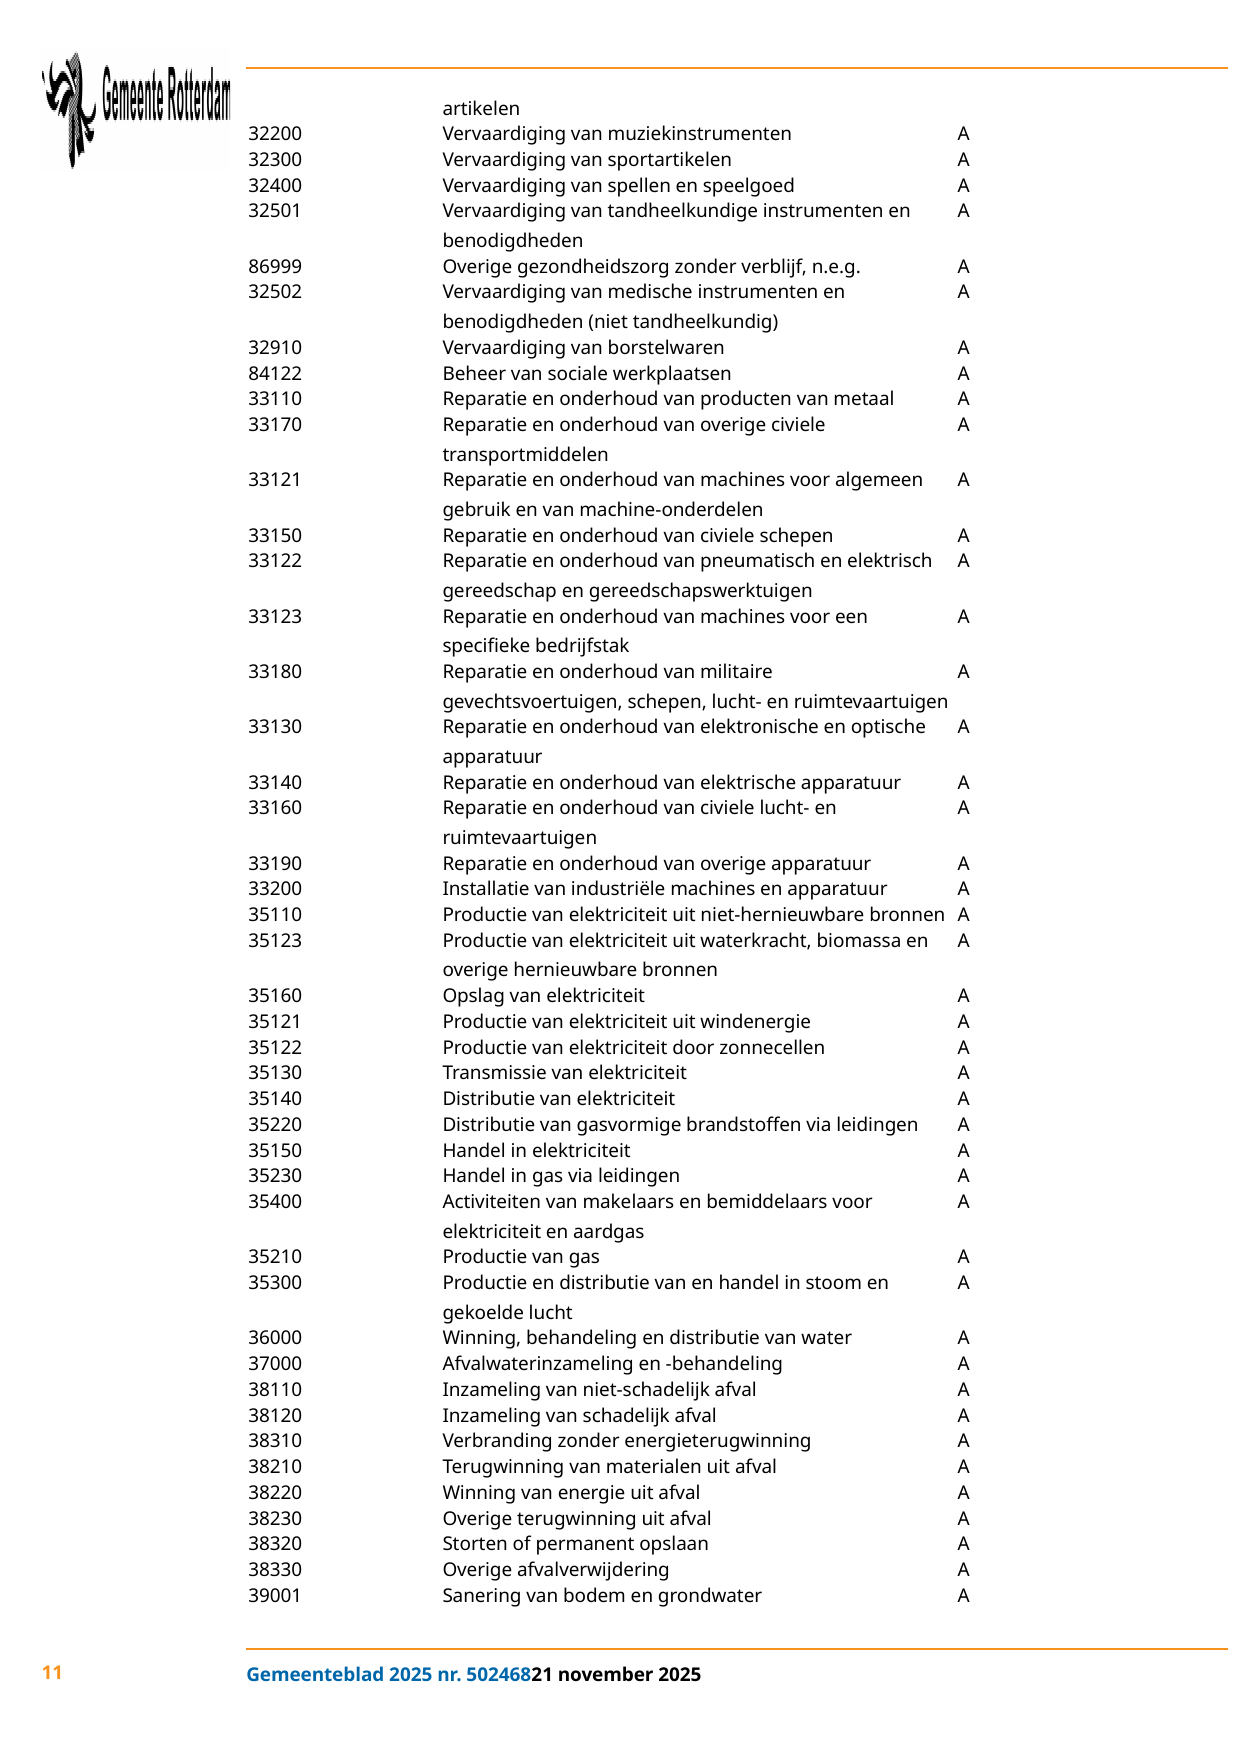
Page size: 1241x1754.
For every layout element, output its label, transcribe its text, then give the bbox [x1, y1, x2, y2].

table_cell Overige terugwinning uit afval [442, 1505, 957, 1530]
table_cell Opslag van elektriciteit [442, 983, 957, 1008]
table_cell A [958, 1034, 1152, 1059]
table_cell Handel in elektriciteit [442, 1137, 957, 1162]
table_cell A [958, 1008, 1152, 1034]
table_cell [248, 95, 442, 121]
table_cell A [958, 548, 1152, 603]
table_cell 33170 [248, 411, 442, 467]
table_cell A [958, 1163, 1152, 1188]
table_cell Activiteiten van makelaars en bemiddelaars voor elektriciteit en aardgas [442, 1188, 957, 1243]
table_cell A [958, 172, 1152, 198]
table_cell 33200 [248, 876, 442, 901]
table_cell 35400 [248, 1188, 442, 1243]
table_cell 33160 [248, 795, 442, 850]
table_cell Winning van energie uit afval [442, 1479, 957, 1505]
table_cell Afvalwaterinzameling en -behandeling [442, 1350, 957, 1376]
table_cell A [958, 334, 1152, 360]
table_cell Vervaardiging van sportartikelen [442, 146, 957, 172]
table_cell 35122 [248, 1034, 442, 1059]
table_cell 33110 [248, 386, 442, 411]
table_cell A [958, 850, 1152, 876]
table_cell A [958, 1060, 1152, 1085]
table_cell Inzameling van schadelijk afval [442, 1402, 957, 1427]
table_cell Reparatie en onderhoud van machines voor algemeen gebruik en van machine-onderdelen [442, 467, 957, 522]
table_cell 38110 [248, 1376, 442, 1402]
table_cell Vervaardiging van muziekinstrumenten [442, 121, 957, 146]
table_cell Productie van gas [442, 1244, 957, 1269]
table_cell Overige gezondheidszorg zonder verblijf, n.e.g. [442, 253, 957, 279]
table_cell A [958, 411, 1152, 467]
table_cell A [958, 1188, 1152, 1243]
table_cell 33190 [248, 850, 442, 876]
table_cell 32501 [248, 198, 442, 253]
table_cell 33123 [248, 603, 442, 658]
table_cell 32300 [248, 146, 442, 172]
table_cell 35300 [248, 1269, 442, 1324]
table_cell A [958, 983, 1152, 1008]
table_cell Reparatie en onderhoud van producten van metaal [442, 386, 957, 411]
table_cell Beheer van sociale werkplaatsen [442, 360, 957, 386]
table_cell 35110 [248, 901, 442, 927]
table_cell Productie van elektriciteit uit niet-hernieuwbare bronnen [442, 901, 957, 927]
table_cell A [958, 603, 1152, 658]
table_cell 33150 [248, 522, 442, 548]
table_cell Reparatie en onderhoud van elektrische apparatuur [442, 769, 957, 794]
table_cell A [958, 714, 1152, 769]
table_cell Transmissie van elektriciteit [442, 1060, 957, 1085]
table_cell A [958, 1479, 1152, 1505]
table_cell 33180 [248, 658, 442, 713]
table_cell A [958, 360, 1152, 386]
table_cell A [958, 1505, 1152, 1530]
table_cell Reparatie en onderhoud van militaire gevechtsvoertuigen, schepen, lucht- en ruimtevaartuigen [442, 658, 957, 713]
table_cell A [958, 467, 1152, 522]
table_cell A [958, 1085, 1152, 1111]
table_cell 35210 [248, 1244, 442, 1269]
table_cell 33122 [248, 548, 442, 603]
picture [41, 47, 231, 172]
table_cell Productie van elektriciteit door zonnecellen [442, 1034, 957, 1059]
table_cell Productie van elektriciteit uit waterkracht, biomassa en overige hernieuwbare bronnen [442, 927, 957, 982]
table_cell A [958, 121, 1152, 146]
table_cell 37000 [248, 1350, 442, 1376]
table_cell A [958, 1350, 1152, 1376]
table_cell A [958, 1244, 1152, 1269]
table_cell Reparatie en onderhoud van pneumatisch en elektrisch gereedschap en gereedschapswerktuigen [442, 548, 957, 603]
table_cell 35130 [248, 1060, 442, 1085]
table_cell Inzameling van niet-schadelijk afval [442, 1376, 957, 1402]
table_cell 84122 [248, 360, 442, 386]
table_cell 32502 [248, 279, 442, 334]
table_cell Sanering van bodem en grondwater [442, 1582, 957, 1608]
table_cell [958, 95, 1152, 121]
table_cell 35140 [248, 1085, 442, 1111]
table_cell 38210 [248, 1453, 442, 1479]
table_cell 35160 [248, 983, 442, 1008]
table_cell A [958, 146, 1152, 172]
table_cell Overige afvalverwijdering [442, 1556, 957, 1582]
table_cell Distributie van gasvormige brandstoffen via leidingen [442, 1111, 957, 1137]
table_cell A [958, 1453, 1152, 1479]
table_cell Vervaardiging van borstelwaren [442, 334, 957, 360]
table_cell Reparatie en onderhoud van civiele lucht- en ruimtevaartuigen [442, 795, 957, 850]
table_cell A [958, 1428, 1152, 1453]
table_cell 33140 [248, 769, 442, 794]
table_cell A [958, 1137, 1152, 1162]
table_cell Productie en distributie van en handel in stoom en gekoelde lucht [442, 1269, 957, 1324]
table_cell artikelen [442, 95, 957, 121]
table_cell Vervaardiging van spellen en speelgoed [442, 172, 957, 198]
table_cell Storten of permanent opslaan [442, 1530, 957, 1556]
table_cell A [958, 1530, 1152, 1556]
table_cell 36000 [248, 1325, 442, 1350]
table_cell Productie van elektriciteit uit windenergie [442, 1008, 957, 1034]
table_cell 32910 [248, 334, 442, 360]
table_cell 33121 [248, 467, 442, 522]
table_cell 35123 [248, 927, 442, 982]
table_cell A [958, 795, 1152, 850]
table_cell Distributie van elektriciteit [442, 1085, 957, 1111]
table_cell 38330 [248, 1556, 442, 1582]
table_cell 35150 [248, 1137, 442, 1162]
table_cell 32200 [248, 121, 442, 146]
table_cell 38320 [248, 1530, 442, 1556]
table_cell Installatie van industriële machines en apparatuur [442, 876, 957, 901]
table_cell A [958, 1111, 1152, 1137]
table_cell 38230 [248, 1505, 442, 1530]
table_cell A [958, 769, 1152, 794]
table_cell 38120 [248, 1402, 442, 1427]
table_cell Handel in gas via leidingen [442, 1163, 957, 1188]
table_cell Reparatie en onderhoud van overige civiele transportmiddelen [442, 411, 957, 467]
table_cell 32400 [248, 172, 442, 198]
table_cell A [958, 1402, 1152, 1427]
table_cell 39001 [248, 1582, 442, 1608]
table_cell 38220 [248, 1479, 442, 1505]
table_cell 33130 [248, 714, 442, 769]
table_cell Verbranding zonder energieterugwinning [442, 1428, 957, 1453]
table_cell A [958, 1325, 1152, 1350]
table_cell 35220 [248, 1111, 442, 1137]
table_cell A [958, 876, 1152, 901]
table_cell 35230 [248, 1163, 442, 1188]
table_cell A [958, 901, 1152, 927]
table_cell A [958, 1269, 1152, 1324]
table_cell A [958, 658, 1152, 713]
table_cell 86999 [248, 253, 442, 279]
table_cell A [958, 522, 1152, 548]
table_cell A [958, 386, 1152, 411]
table_cell 35121 [248, 1008, 442, 1034]
table_cell Terugwinning van materialen uit afval [442, 1453, 957, 1479]
table_cell Reparatie en onderhoud van civiele schepen [442, 522, 957, 548]
table_cell Reparatie en onderhoud van elektronische en optische apparatuur [442, 714, 957, 769]
table_cell 38310 [248, 1428, 442, 1453]
table_cell Reparatie en onderhoud van machines voor een specifieke bedrijfstak [442, 603, 957, 658]
table_cell Vervaardiging van medische instrumenten en benodigdheden (niet tandheelkundig) [442, 279, 957, 334]
table_cell A [958, 1582, 1152, 1608]
table_cell A [958, 927, 1152, 982]
table_cell A [958, 1556, 1152, 1582]
table_cell A [958, 253, 1152, 279]
table_cell Vervaardiging van tandheelkundige instrumenten en benodigdheden [442, 198, 957, 253]
table_cell A [958, 1376, 1152, 1402]
table_cell A [958, 198, 1152, 253]
table_cell A [958, 279, 1152, 334]
table_cell Winning, behandeling en distributie van water [442, 1325, 957, 1350]
table_cell Reparatie en onderhoud van overige apparatuur [442, 850, 957, 876]
